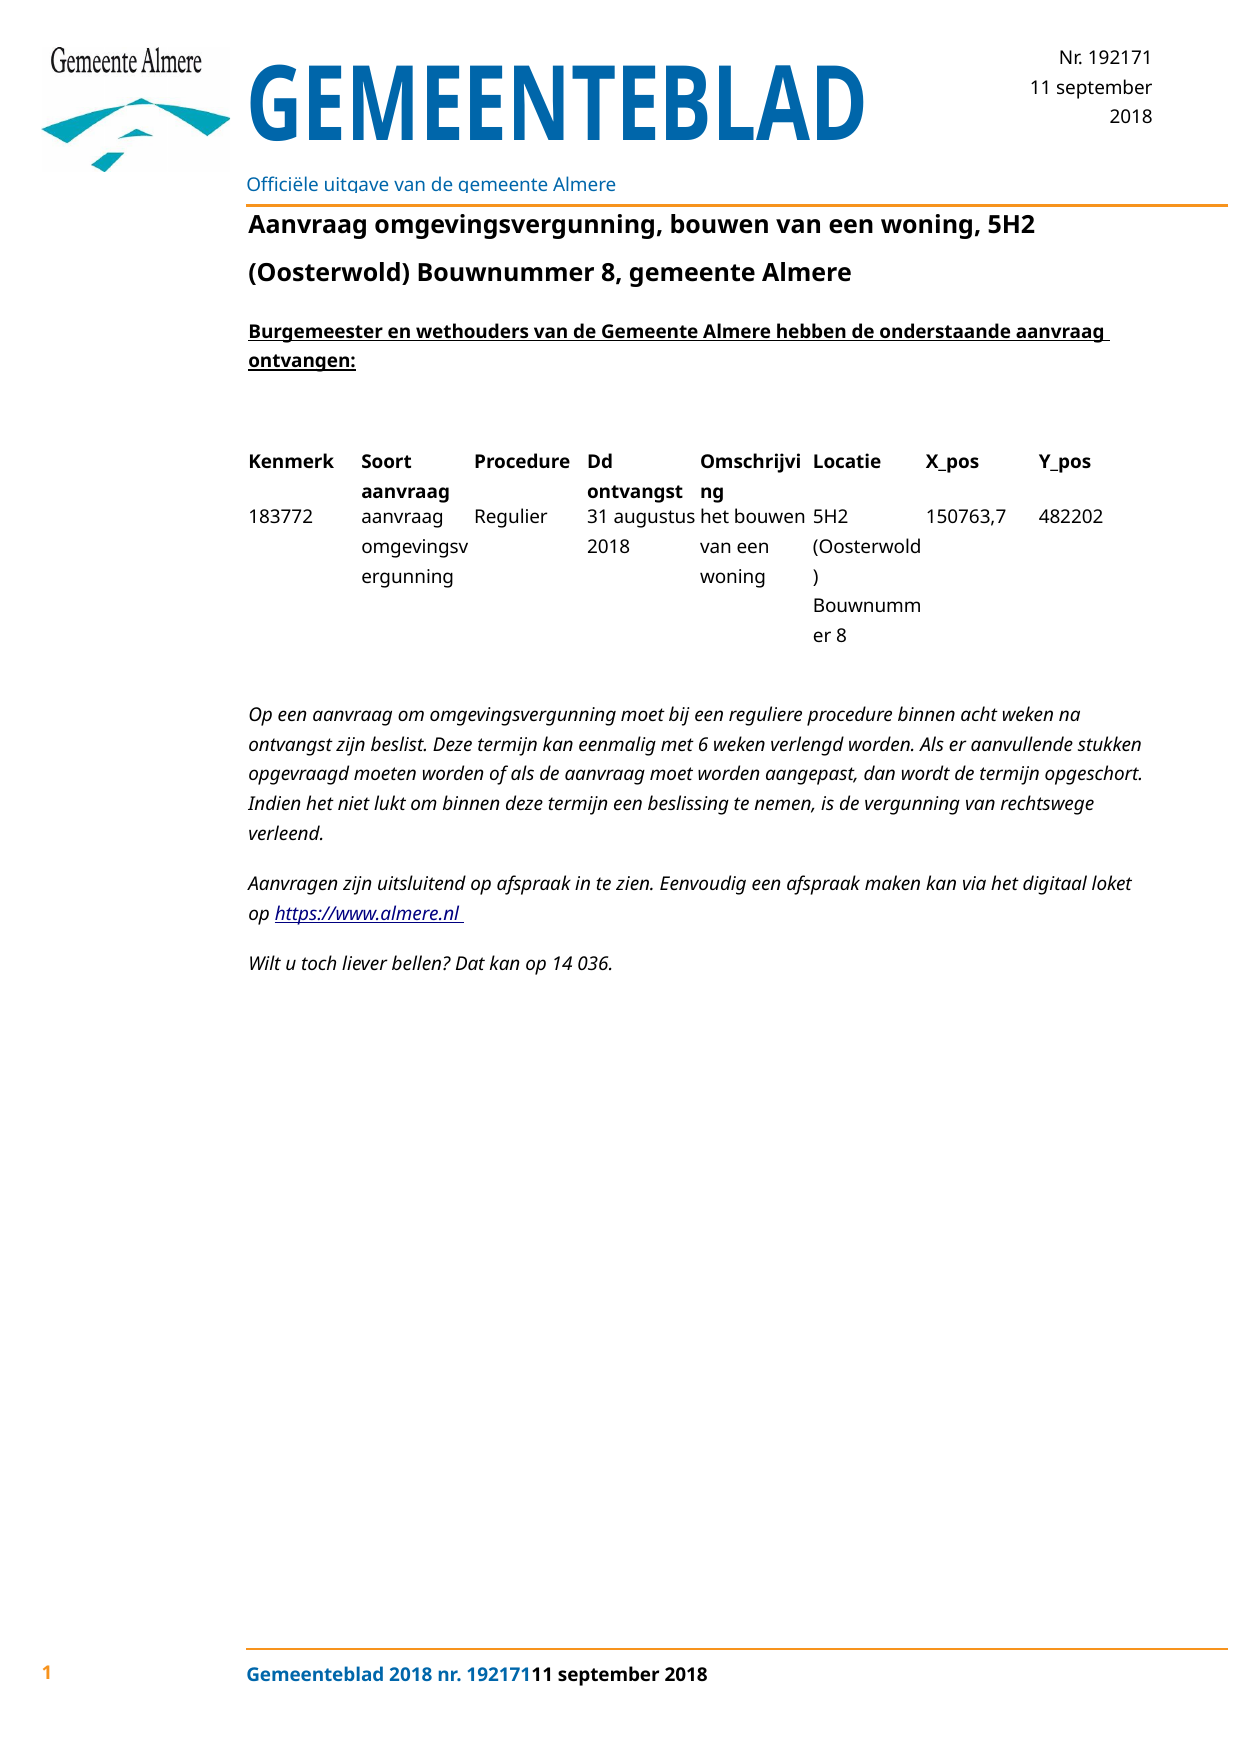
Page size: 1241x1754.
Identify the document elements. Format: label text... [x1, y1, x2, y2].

table_cell 31 augustus 2018 [587, 504, 700, 648]
table_header Locatie [813, 449, 926, 504]
table_cell 5H2 (Oosterwold) Bouwnummer 8 [813, 504, 926, 648]
text Burgemeester en wethouders van de Gemeente Almere hebben de onderstaande aanvraag ontvangen: [248, 318, 1152, 373]
text Wilt u toch liever bellen? Dat kan op 14 036. [248, 950, 1152, 976]
text Op een aanvraag om omgevingsvergunning moet bij een reguliere procedure binnen acht weken na ontvangst zijn beslist. Deze termijn kan eenmalig met 6 weken verlengd worden. Als er aanvullende stukken opgevraagd moeten worden of als de aanvraag moet worden aangepast, dan wordt de termijn opgeschort. Indien het niet lukt om binnen deze termijn een beslissing te nemen, is de vergunning van rechtswege verleend. [248, 701, 1152, 846]
table_cell Regulier [474, 504, 587, 648]
picture [41, 47, 231, 172]
table_cell 482202 [1039, 504, 1152, 648]
table_header Y_pos [1039, 449, 1152, 504]
table_cell 150763,7 [926, 504, 1038, 648]
table_cell 183772 [248, 504, 361, 648]
table_header X_pos [926, 449, 1038, 504]
table_header Omschrijving [700, 449, 813, 504]
text Aanvragen zijn uitsluitend op afspraak in te zien. Eenvoudig een afspraak maken kan via het digitaal loket op https://www.almere.nl [248, 870, 1152, 926]
table_header Soort aanvraag [361, 449, 474, 504]
table_header Kenmerk [248, 449, 361, 504]
table_cell aanvraag omgevingsvergunning [361, 504, 474, 648]
text Aanvraag omgevingsvergunning, bouwen van een woning, 5H2 (Oosterwold) Bouwnummer 8, gemeente Almere [248, 207, 1152, 288]
table_header Procedure [474, 449, 587, 504]
table_cell het bouwen van een woning [700, 504, 813, 648]
table_header Dd ontvangst [587, 449, 700, 504]
